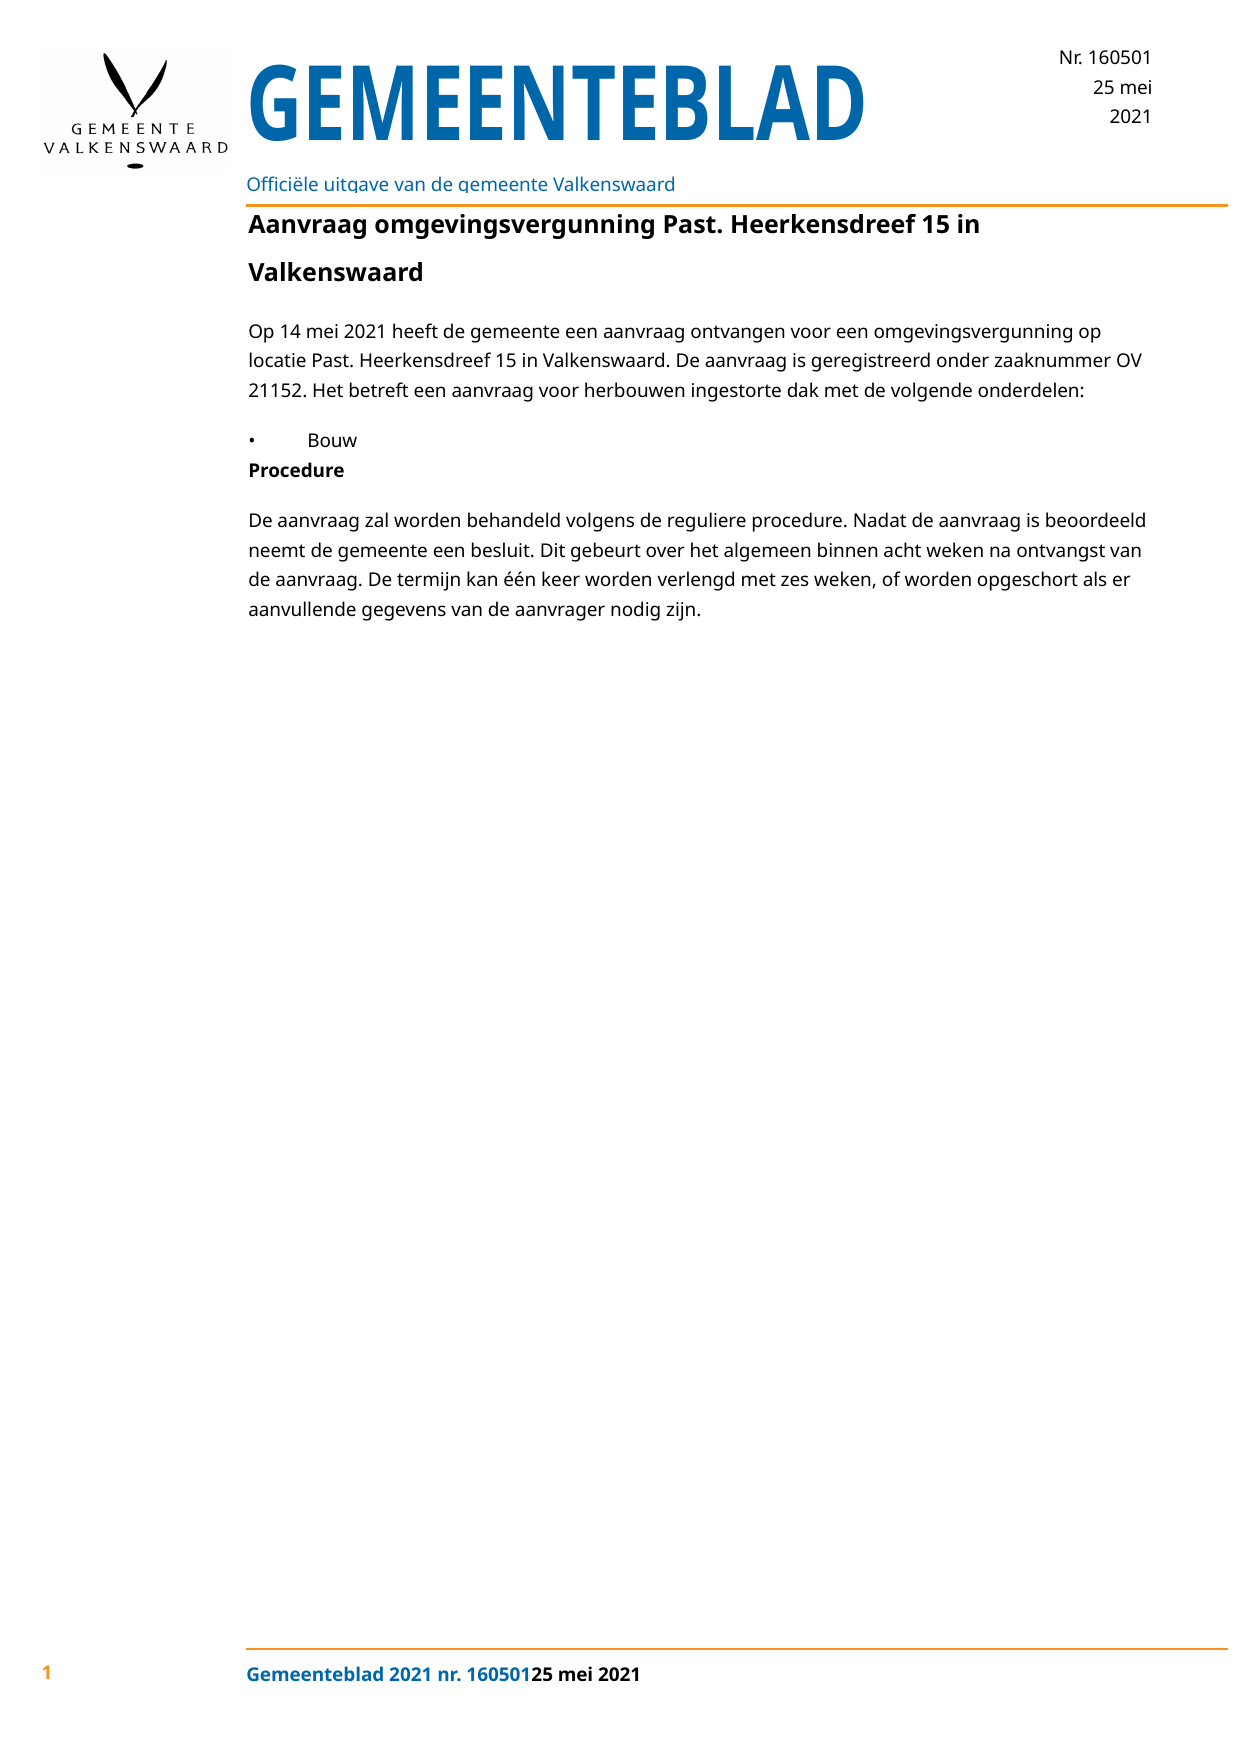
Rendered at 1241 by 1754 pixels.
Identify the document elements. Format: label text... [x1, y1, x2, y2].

text Procedure [248, 457, 1152, 483]
text De aanvraag zal worden behandeld volgens de reguliere procedure. Nadat de aanvraag is beoordeeld neemt de gemeente een besluit. Dit gebeurt over het algemeen binnen acht weken na ontvangst van de aanvraag. De termijn kan één keer worden verlengd met zes weken, of worden opgeschort als er aanvullende gegevens van de aanvrager nodig zijn. [248, 507, 1152, 622]
picture [41, 47, 231, 172]
text Op 14 mei 2021 heeft de gemeente een aanvraag ontvangen voor een omgevingsvergunning op locatie Past. Heerkensdreef 15 in Valkenswaard. De aanvraag is geregistreerd onder zaaknummer OV 21152. Het betreft een aanvraag voor herbouwen ingestorte dak met de volgende onderdelen: [248, 318, 1152, 403]
text Aanvraag omgevingsvergunning Past. Heerkensdreef 15 in Valkenswaard [248, 207, 1152, 288]
list Bouw [248, 427, 1152, 453]
